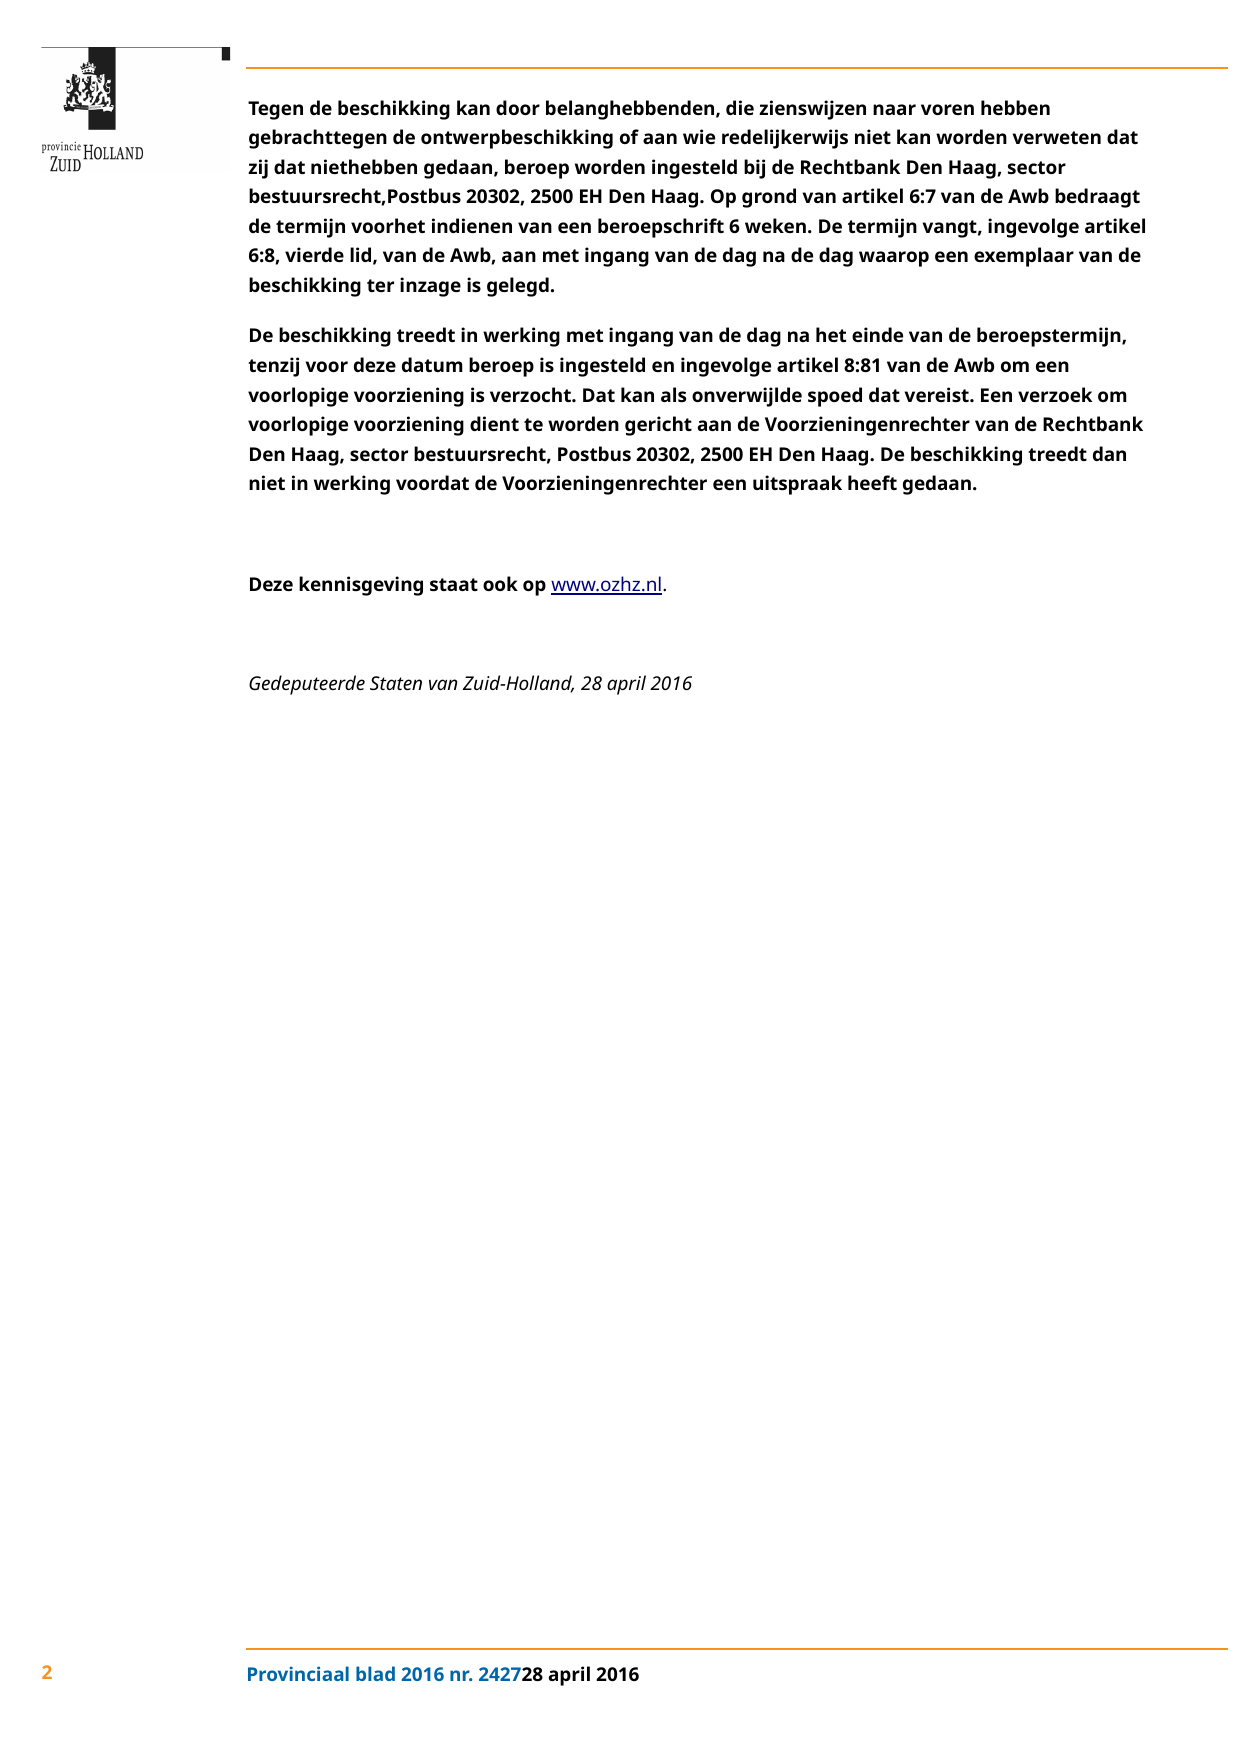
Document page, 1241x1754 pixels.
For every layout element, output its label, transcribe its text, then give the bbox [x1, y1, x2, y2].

text Deze kennisgeving staat ook op www.ozhz.nl. [248, 571, 1152, 597]
text Gedeputeerde Staten van Zuid-Holland, 28 april 2016 [248, 670, 1152, 695]
text De beschikking treedt in werking met ingang van de dag na het einde van de beroepstermijn, tenzij voor deze datum beroep is ingesteld en ingevolge artikel 8:81 van de Awb om een voorlopige voorziening is verzocht. Dat kan als onverwijlde spoed dat vereist. Een verzoek om voorlopige voorziening dient te worden gericht aan de Voorzieningenrechter van de Rechtbank Den Haag, sector bestuursrecht, Postbus 20302, 2500 EH Den Haag. De beschikking treedt dan niet in werking voordat de Voorzieningenrechter een uitspraak heeft gedaan. [248, 323, 1152, 496]
picture [41, 47, 231, 172]
text Tegen de beschikking kan door belanghebbenden, die zienswijzen naar voren hebben gebrachttegen de ontwerpbeschikking of aan wie redelijkerwijs niet kan worden verweten dat zij dat niethebben gedaan, beroep worden ingesteld bij de Rechtbank Den Haag, sector bestuursrecht,Postbus 20302, 2500 EH Den Haag. Op grond van artikel 6:7 van de Awb bedraagt de termijn voorhet indienen van een beroepschrift 6 weken. De termijn vangt, ingevolge artikel 6:8, vierde lid, van de Awb, aan met ingang van de dag na de dag waarop een exemplaar van de beschikking ter inzage is gelegd. [248, 95, 1152, 298]
